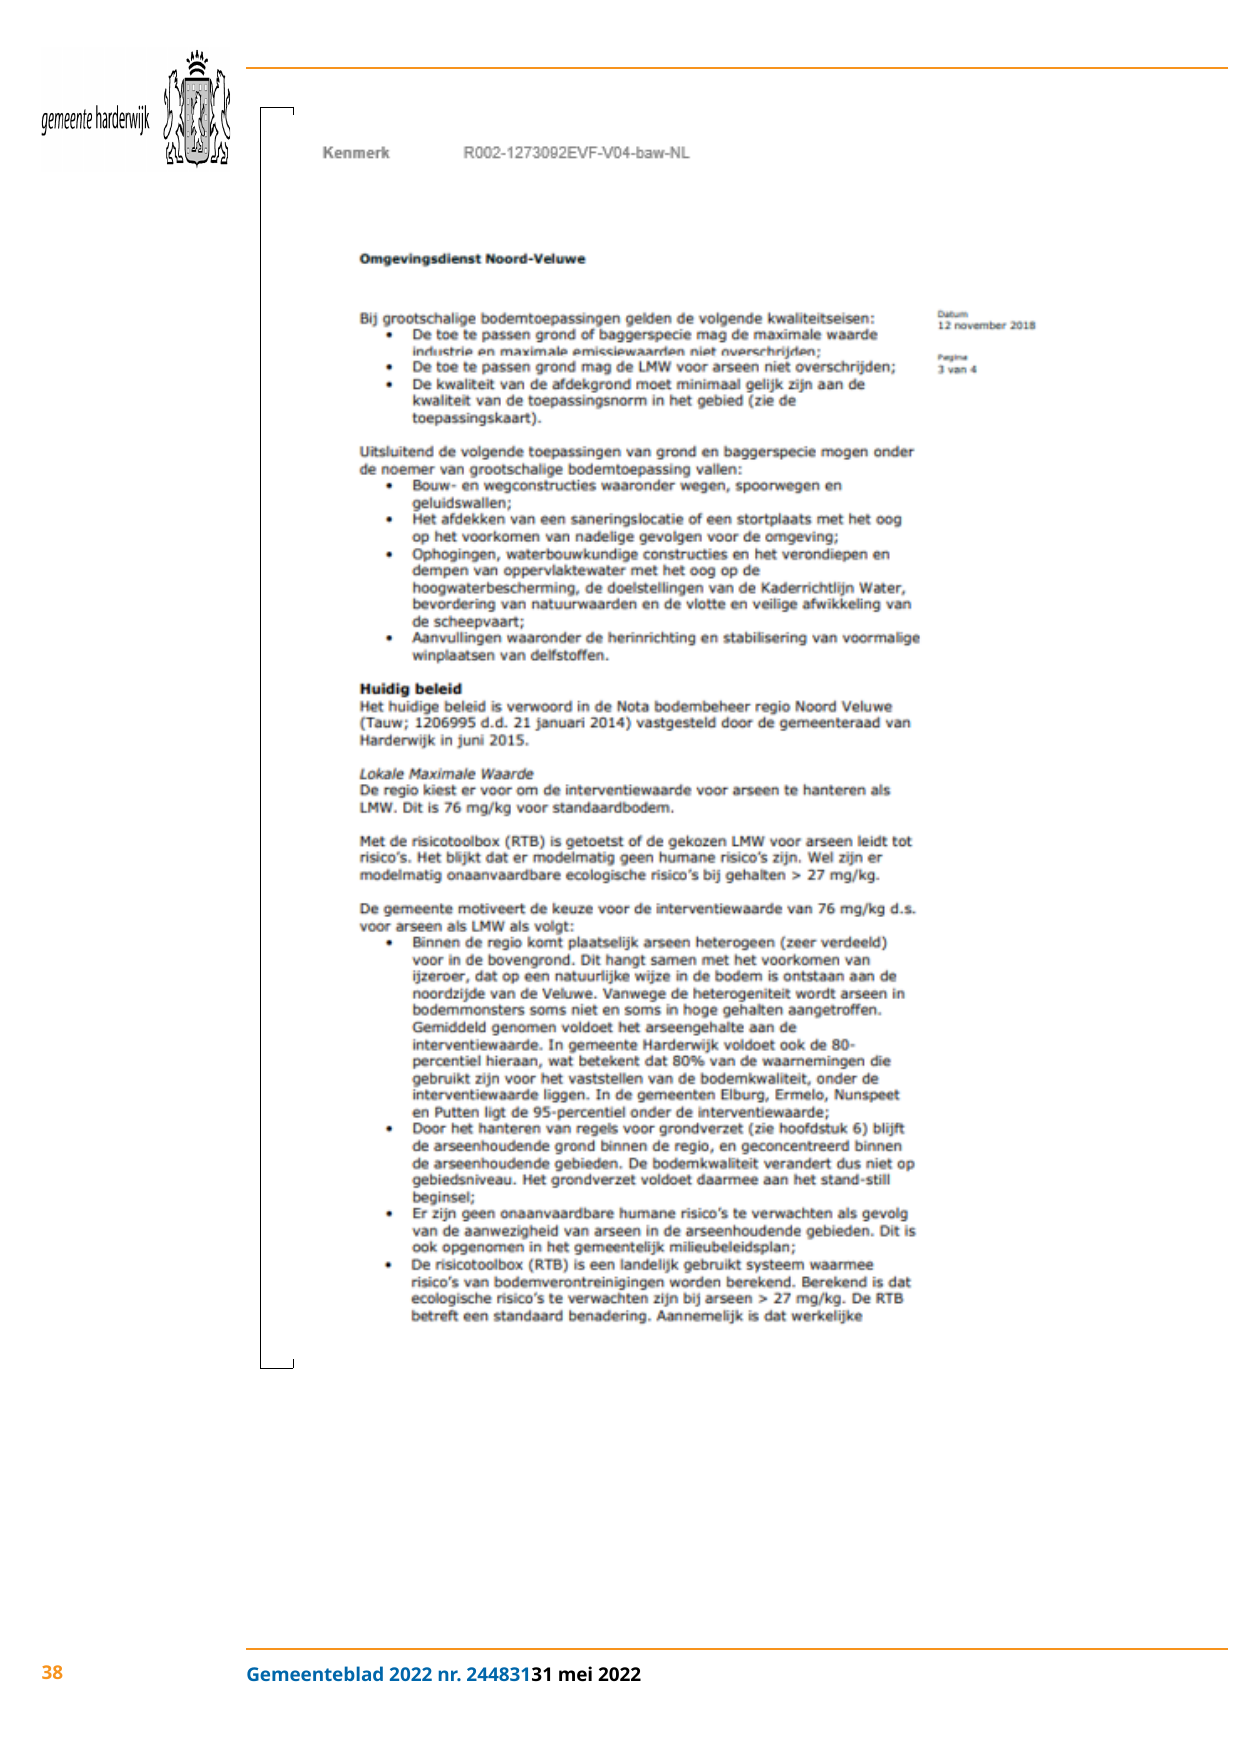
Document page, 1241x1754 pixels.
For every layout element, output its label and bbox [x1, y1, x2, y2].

picture [268, 115, 1173, 1359]
picture [41, 47, 231, 172]
